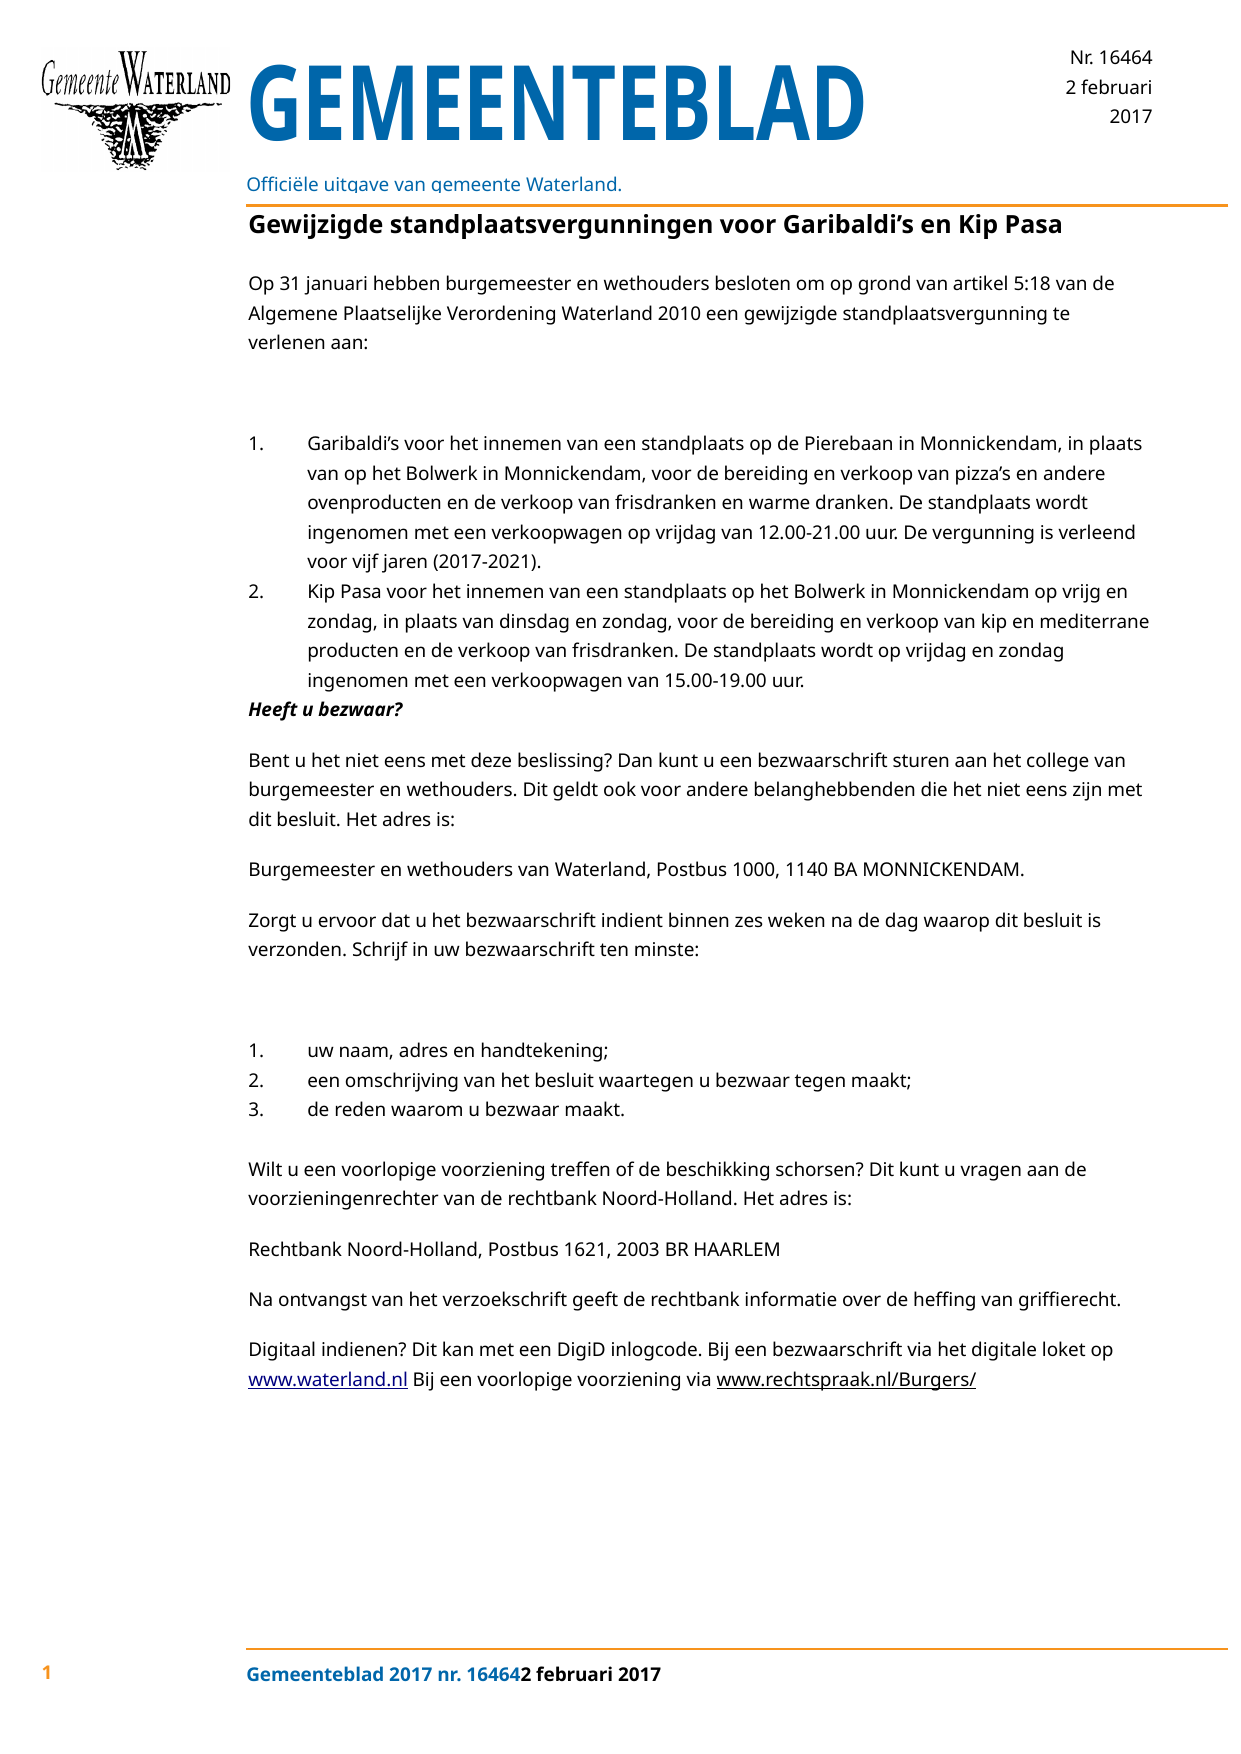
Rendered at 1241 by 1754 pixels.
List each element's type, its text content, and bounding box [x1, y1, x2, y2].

text Heeft u bezwaar? [248, 697, 1152, 722]
text Op 31 januari hebben burgemeester en wethouders besloten om op grond van artikel 5:18 van de Algemene Plaatselijke Verordening Waterland 2010 een gewijzigde standplaatsvergunning te verlenen aan: [248, 270, 1152, 355]
text Rechtbank Noord-Holland, Postbus 1621, 2003 BR HAARLEM [248, 1236, 1152, 1261]
list een omschrijving van het besluit waartegen u bezwaar tegen maakt; [248, 1067, 1152, 1093]
list Kip Pasa voor het innemen van een standplaats op het Bolwerk in Monnickendam op vrijg en zondag, in plaats van dinsdag en zondag, voor de bereiding en verkoop van kip en mediterrane producten en de verkoop van frisdranken. De standplaats wordt op vrijdag en zondag ingenomen met een verkoopwagen van 15.00-19.00 uur. [248, 578, 1152, 693]
text Digitaal indienen? Dit kan met een DigiD inlogcode. Bij een bezwaarschrift via het digitale loket op www.waterland.nl Bij een voorlopige voorziening via www.rechtspraak.nl/Burgers/ [248, 1337, 1152, 1392]
text Burgemeester en wethouders van Waterland, Postbus 1000, 1140 BA MONNICKENDAM. [248, 857, 1152, 882]
list de reden waarom u bezwaar maakt. [248, 1097, 1152, 1122]
text Bent u het niet eens met deze beslissing? Dan kunt u een bezwaarschrift sturen aan het college van burgemeester en wethouders. Dit geldt ook voor andere belanghebbenden die het niet eens zijn met dit besluit. Het adres is: [248, 747, 1152, 832]
text Gewijzigde standplaatsvergunningen voor Garibaldi’s en Kip Pasa [248, 207, 1152, 241]
picture [41, 47, 231, 172]
list uw naam, adres en handtekening; [248, 1037, 1152, 1063]
text Zorgt u ervoor dat u het bezwaarschrift indient binnen zes weken na de dag waarop dit besluit is verzonden. Schrijf in uw bezwaarschrift ten minste: [248, 907, 1152, 962]
list Garibaldi’s voor het innemen van een standplaats op de Pierebaan in Monnickendam, in plaats van op het Bolwerk in Monnickendam, voor de bereiding en verkoop van pizza’s en andere ovenproducten en de verkoop van frisdranken en warme dranken. De standplaats wordt ingenomen met een verkoopwagen op vrijdag van 12.00-21.00 uur. De vergunning is verleend voor vijf jaren (2017-2021). [248, 430, 1152, 574]
text Wilt u een voorlopige voorziening treffen of de beschikking schorsen? Dit kunt u vragen aan de voorzieningenrechter van de rechtbank Noord-Holland. Het adres is: [248, 1156, 1152, 1211]
text Na ontvangst van het verzoekschrift geeft de rechtbank informatie over de heffing van griffierecht. [248, 1286, 1152, 1312]
